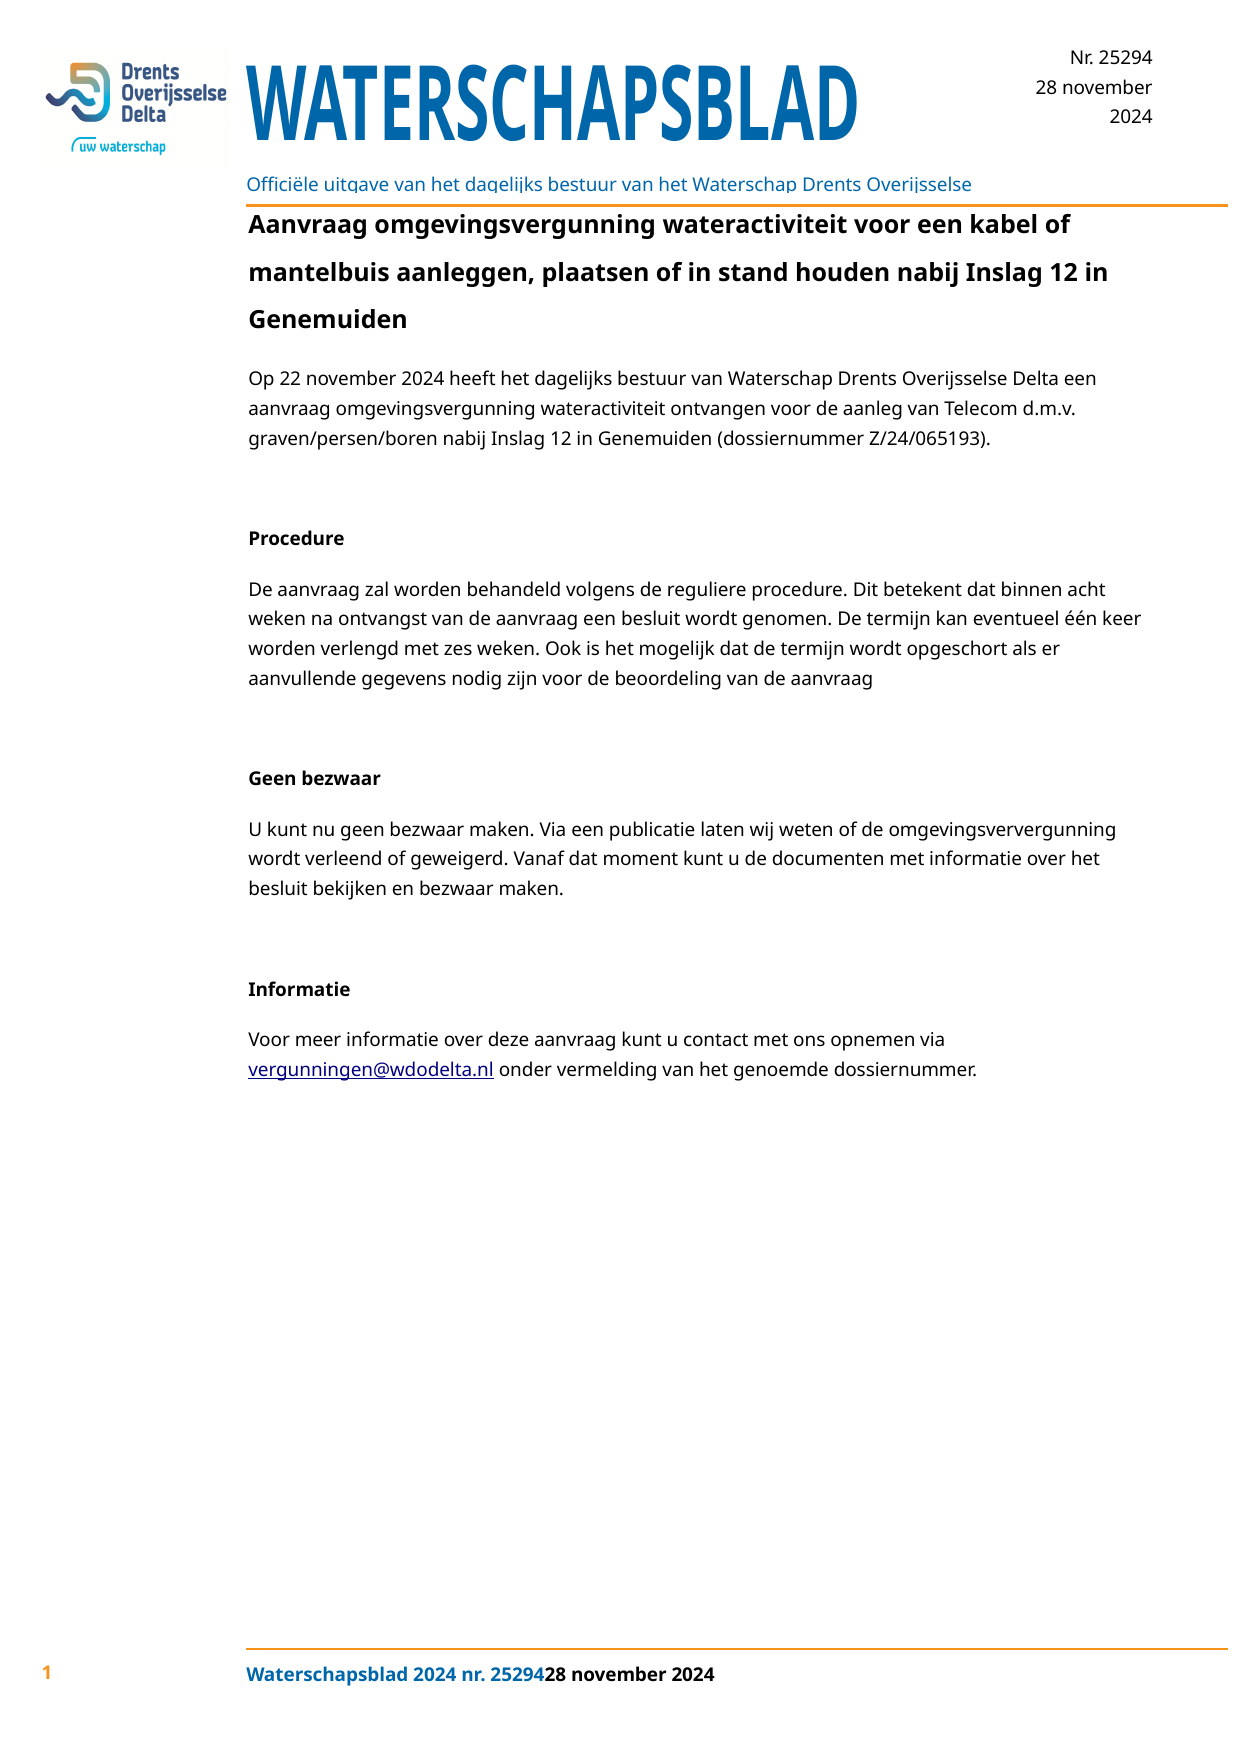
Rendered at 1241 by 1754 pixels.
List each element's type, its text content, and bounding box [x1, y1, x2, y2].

text Op 22 november 2024 heeft het dagelijks bestuur van Waterschap Drents Overijsselse Delta een aanvraag omgevingsvergunning wateractiviteit ontvangen voor de aanleg van Telecom d.m.v. graven/persen/boren nabij Inslag 12 in Genemuiden (dossiernummer Z/24/065193). [248, 366, 1152, 450]
picture [41, 47, 231, 172]
text Voor meer informatie over deze aanvraag kunt u contact met ons opnemen via vergunningen@wdodelta.nl onder vermelding van het genoemde dossiernummer. [248, 1026, 1152, 1082]
text Geen bezwaar [248, 766, 1152, 791]
text Aanvraag omgevingsvergunning wateractiviteit voor een kabel of mantelbuis aanleggen, plaatsen of in stand houden nabij Inslag 12 in Genemuiden [248, 207, 1152, 336]
text U kunt nu geen bezwaar maken. Via een publicatie laten wij weten of de omgevingsververgunning wordt verleend of geweigerd. Vanaf dat moment kunt u de documenten met informatie over het besluit bekijken en bezwaar maken. [248, 816, 1152, 901]
text De aanvraag zal worden behandeld volgens de reguliere procedure. Dit betekent dat binnen acht weken na ontvangst van de aanvraag een besluit wordt genomen. De termijn kan eventueel één keer worden verlengd met zes weken. Ook is het mogelijk dat de termijn wordt opgeschort als er aanvullende gegevens nodig zijn voor de beoordeling van de aanvraag [248, 576, 1152, 690]
text Informatie [248, 976, 1152, 1002]
text Procedure [248, 526, 1152, 551]
